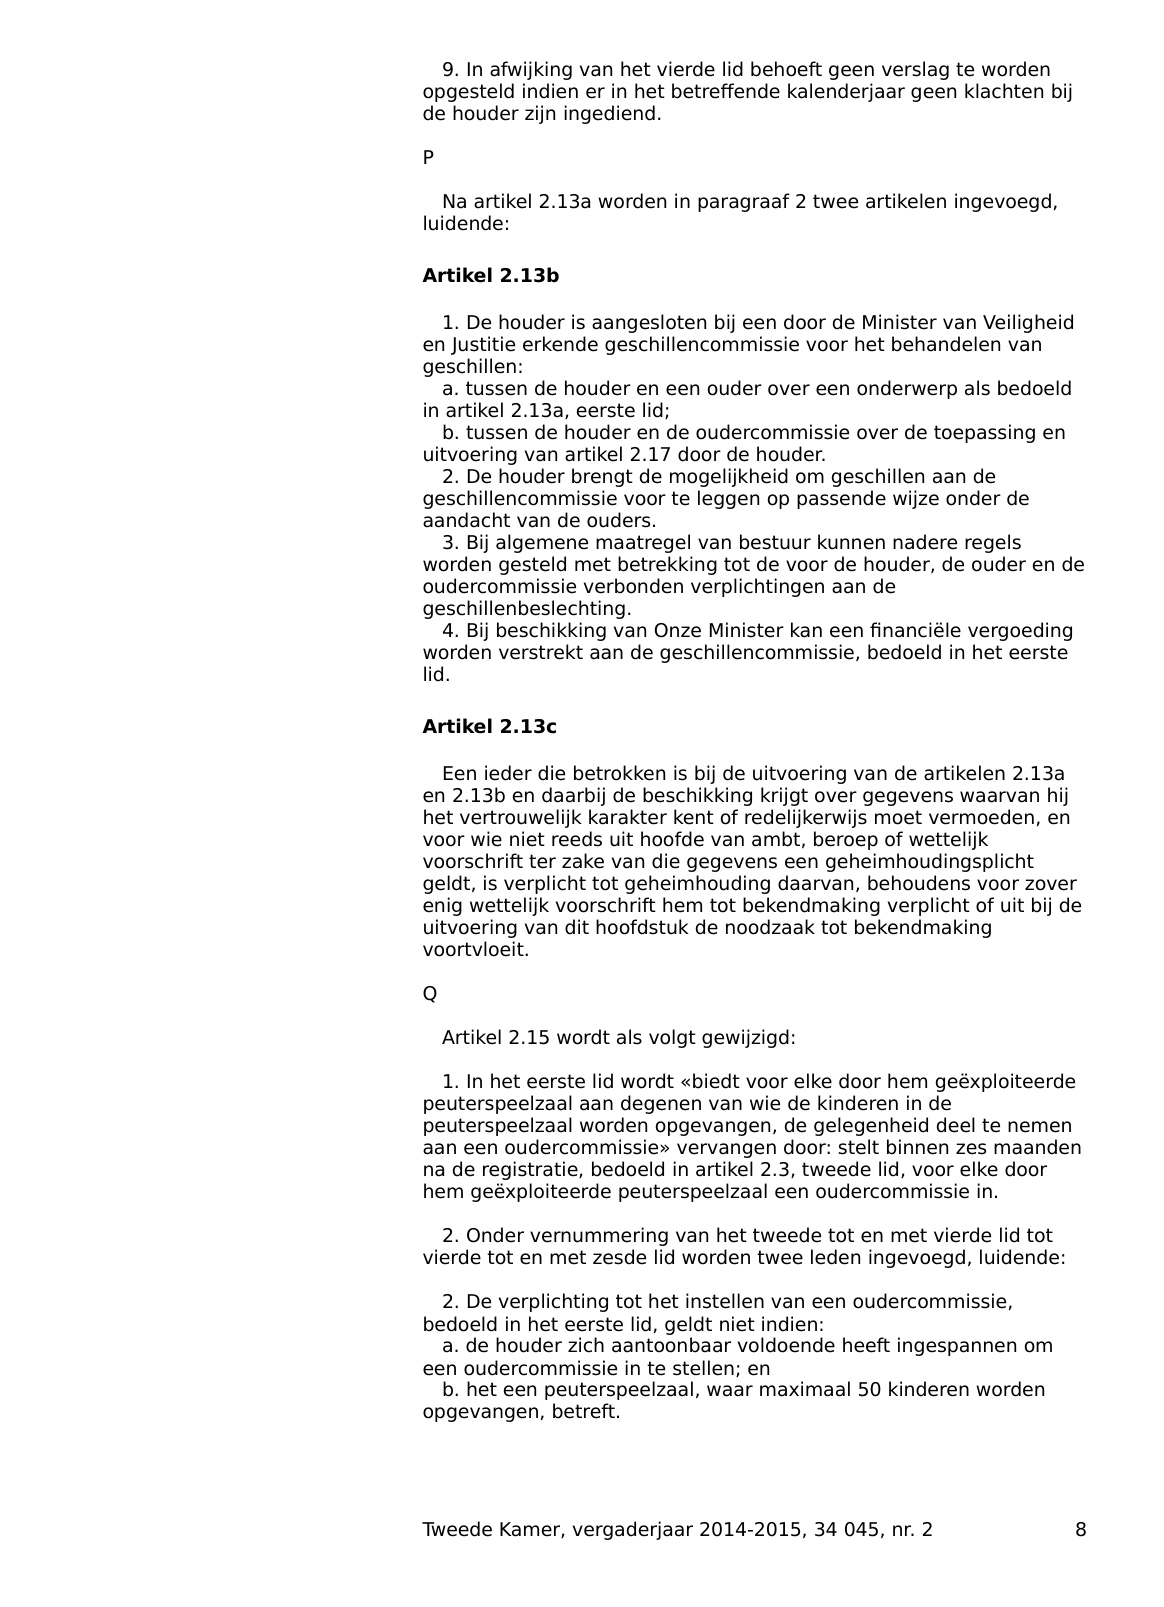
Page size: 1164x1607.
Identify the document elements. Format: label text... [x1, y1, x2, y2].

text Artikel 2.15 wordt als volgt gewijzigd: [422, 1027, 1087, 1049]
text b. tussen de houder en de oudercommissie over de toepassing en uitvoering van artikel 2.17 door de houder. [422, 422, 1087, 466]
text a. de houder zich aantoonbaar voldoende heeft ingespannen om een oudercommissie in te stellen; en [422, 1335, 1087, 1379]
text b. het een peuterspeelzaal, waar maximaal 50 kinderen worden opgevangen, betreft. [422, 1379, 1087, 1423]
text 2. De houder brengt de mogelijkheid om geschillen aan de geschillencommissie voor te leggen op passende wijze onder de aandacht van de ouders. [422, 466, 1087, 532]
text 2. Onder vernummering van het tweede tot en met vierde lid tot vierde tot en met zesde lid worden twee leden ingevoegd, luidende: [422, 1225, 1087, 1269]
text 1. De houder is aangesloten bij een door de Minister van Veiligheid en Justitie erkende geschillencommissie voor het behandelen van geschillen: [422, 312, 1087, 378]
text a. tussen de houder en een ouder over een onderwerp als bedoeld in artikel 2.13a, eerste lid; [422, 378, 1087, 422]
text 1. In het eerste lid wordt «biedt voor elke door hem geëxploiteerde peuterspeelzaal aan degenen van wie de kinderen in de peuterspeelzaal worden opgevangen, de gelegenheid deel te nemen aan een oudercommissie» vervangen door: stelt binnen zes maanden na de registratie, bedoeld in artikel 2.3, tweede lid, voor elke door hem geëxploiteerde peuterspeelzaal een oudercommissie in. [422, 1071, 1087, 1203]
text P [422, 147, 1087, 169]
subtitle Artikel 2.13b [422, 265, 1087, 287]
text 2. De verplichting tot het instellen van een oudercommissie, bedoeld in het eerste lid, geldt niet indien: [422, 1291, 1087, 1335]
text 3. Bij algemene maatregel van bestuur kunnen nadere regels worden gesteld met betrekking tot de voor de houder, de ouder en de oudercommissie verbonden verplichtingen aan de geschillenbeslechting. [422, 532, 1087, 620]
text Een ieder die betrokken is bij de uitvoering van de artikelen 2.13a en 2.13b en daarbij de beschikking krijgt over gegevens waarvan hij het vertrouwelijk karakter kent of redelijkerwijs moet vermoeden, en voor wie niet reeds uit hoofde van ambt, beroep of wettelijk voorschrift ter zake van die gegevens een geheimhoudingsplicht geldt, is verplicht tot geheimhouding daarvan, behoudens voor zover enig wettelijk voorschrift hem tot bekendmaking verplicht of uit bij de uitvoering van dit hoofdstuk de noodzaak tot bekendmaking voortvloeit. [422, 763, 1087, 961]
text 4. Bij beschikking van Onze Minister kan een financiële vergoeding worden verstrekt aan de geschillencommissie, bedoeld in het eerste lid. [422, 620, 1087, 686]
subtitle Artikel 2.13c [422, 716, 1087, 738]
text Q [422, 983, 1087, 1005]
text 9. In afwijking van het vierde lid behoeft geen verslag te worden opgesteld indien er in het betreffende kalenderjaar geen klachten bij de houder zijn ingediend. [422, 59, 1087, 125]
text Na artikel 2.13a worden in paragraaf 2 twee artikelen ingevoegd, luidende: [422, 191, 1087, 235]
